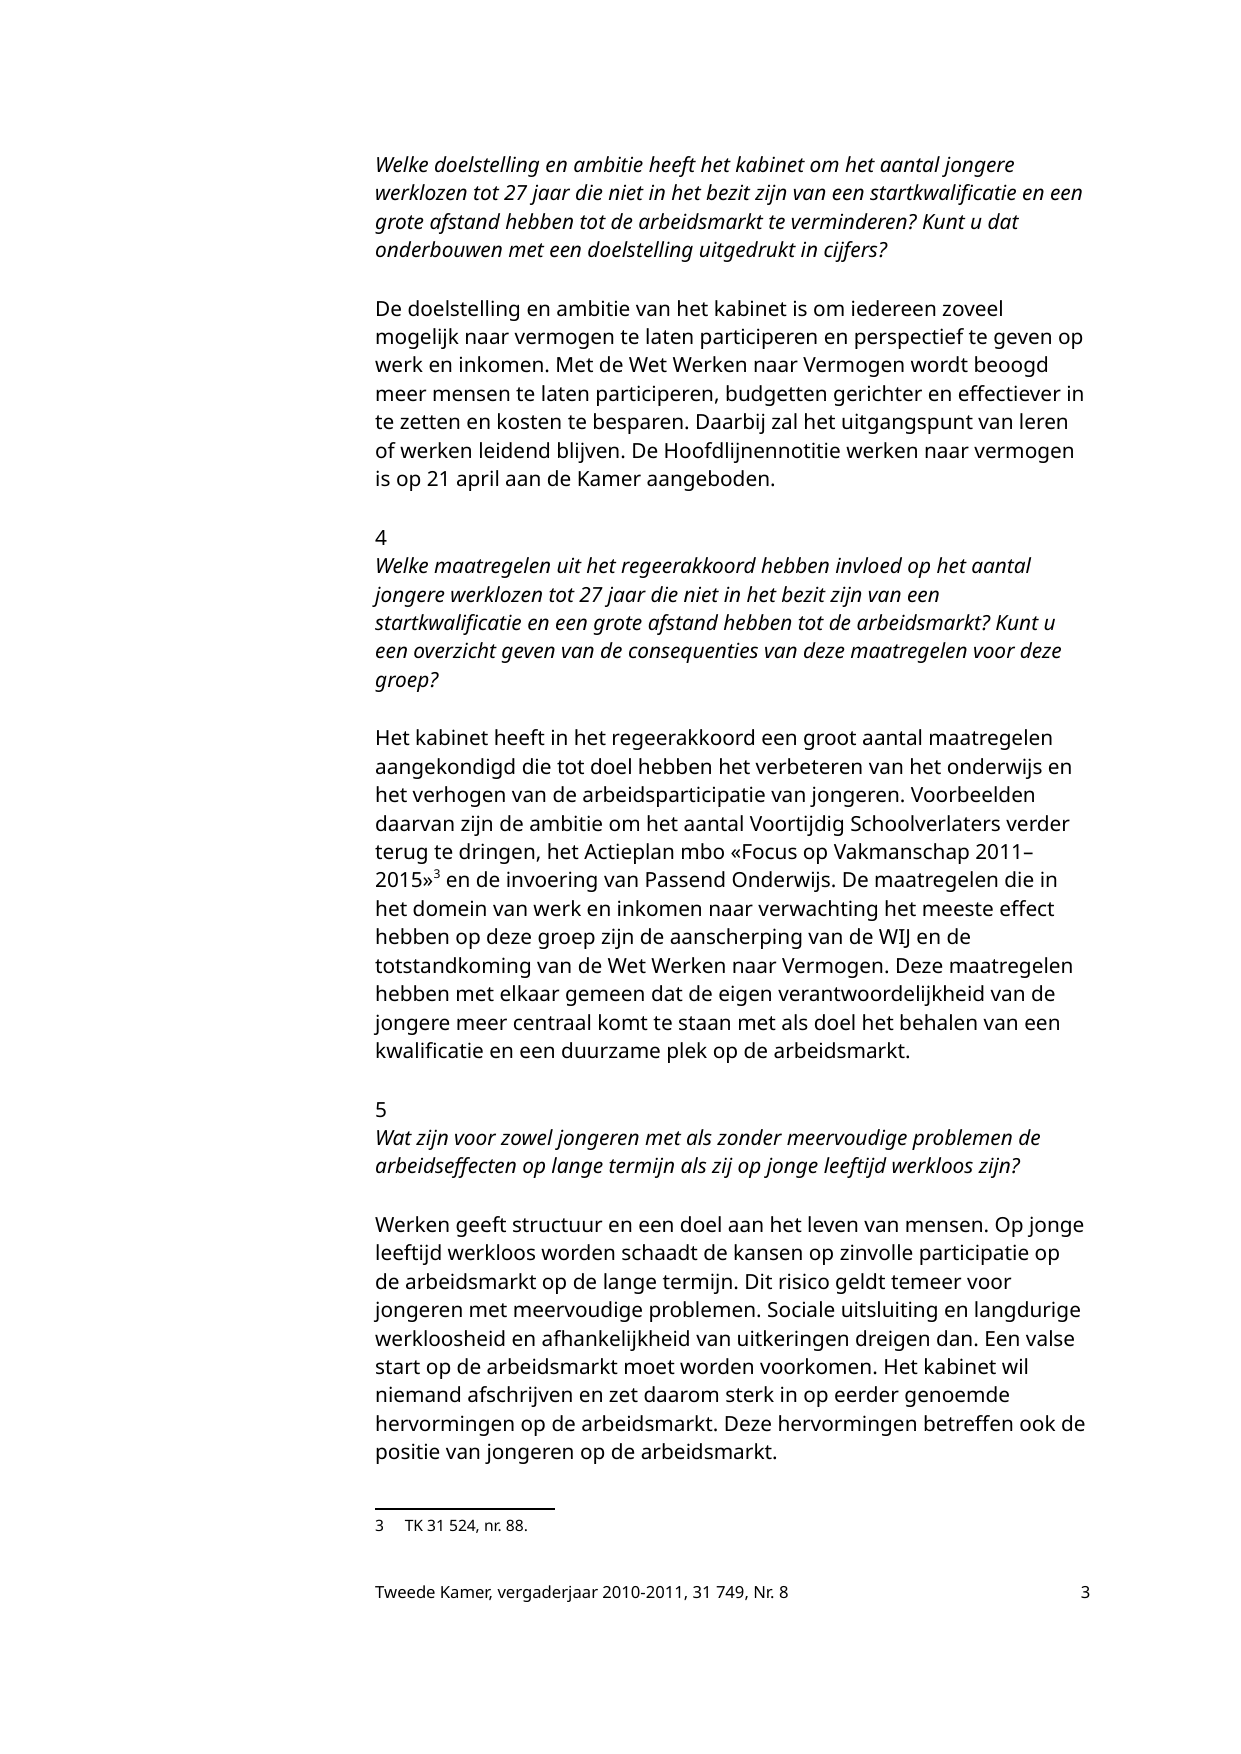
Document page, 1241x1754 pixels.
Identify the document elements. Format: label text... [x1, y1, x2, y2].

text Werken geeft structuur en een doel aan het leven van mensen. Op jonge leeftijd werkloos worden schaadt de kansen op zinvolle participatie op de arbeidsmarkt op de lange termijn. Dit risico geldt temeer voor jongeren met meervoudige problemen. Sociale uitsluiting en langdurige werkloosheid en afhankelijkheid van uitkeringen dreigen dan. Een valse start op de arbeidsmarkt moet worden voorkomen. Het kabinet wil niemand afschrijven en zet daarom sterk in op eerder genoemde hervormingen op de arbeidsmarkt. Deze hervormingen betreffen ook de positie van jongeren op de arbeidsmarkt. [375, 1210, 1090, 1466]
text Wat zijn voor zowel jongeren met als zonder meervoudige problemen de arbeidseffecten op lange termijn als zij op jonge leeftijd werkloos zijn? [375, 1123, 1090, 1180]
text TK 31 524, nr. 88. [375, 1508, 1090, 1536]
text Welke maatregelen uit het regeerakkoord hebben invloed op het aantal jongere werklozen tot 27 jaar die niet in het bezit zijn van een startkwalificatie en een grote afstand hebben tot de arbeidsmarkt? Kunt u een overzicht geven van de consequenties van deze maatregelen voor deze groep? [375, 551, 1090, 693]
text Het kabinet heeft in het regeerakkoord een groot aantal maatregelen aangekondigd die tot doel hebben het verbeteren van het onderwijs en het verhogen van de arbeidsparticipatie van jongeren. Voorbeelden daarvan zijn de ambitie om het aantal Voortijdig Schoolverlaters verder terug te dringen, het Actieplan mbo «Focus op Vakmanschap 2011–2015» en de invoering van Passend Onderwijs. De maatregelen die in het domein van werk en inkomen naar verwachting het meeste effect hebben op deze groep zijn de aanscherping van de WIJ en de totstandkoming van de Wet Werken naar Vermogen. Deze maatregelen hebben met elkaar gemeen dat de eigen verantwoordelijkheid van de jongere meer centraal komt te staan met als doel het behalen van een kwalificatie en een duurzame plek op de arbeidsmarkt. [375, 723, 1090, 1065]
text 5 [375, 1095, 1090, 1123]
text De doelstelling en ambitie van het kabinet is om iedereen zoveel mogelijk naar vermogen te laten participeren en perspectief te geven op werk en inkomen. Met de Wet Werken naar Vermogen wordt beoogd meer mensen te laten participeren, budgetten gerichter en effectiever in te zetten en kosten te besparen. Daarbij zal het uitgangspunt van leren of werken leidend blijven. De Hoofdlijnennotitie werken naar vermogen is op 21 april aan de Kamer aangeboden. [375, 294, 1090, 493]
text 4 [375, 523, 1090, 551]
text Welke doelstelling en ambitie heeft het kabinet om het aantal jongere werklozen tot 27 jaar die niet in het bezit zijn van een startkwalificatie en een grote afstand hebben tot de arbeidsmarkt te verminderen? Kunt u dat onderbouwen met een doelstelling uitgedrukt in cijfers? [375, 150, 1090, 264]
